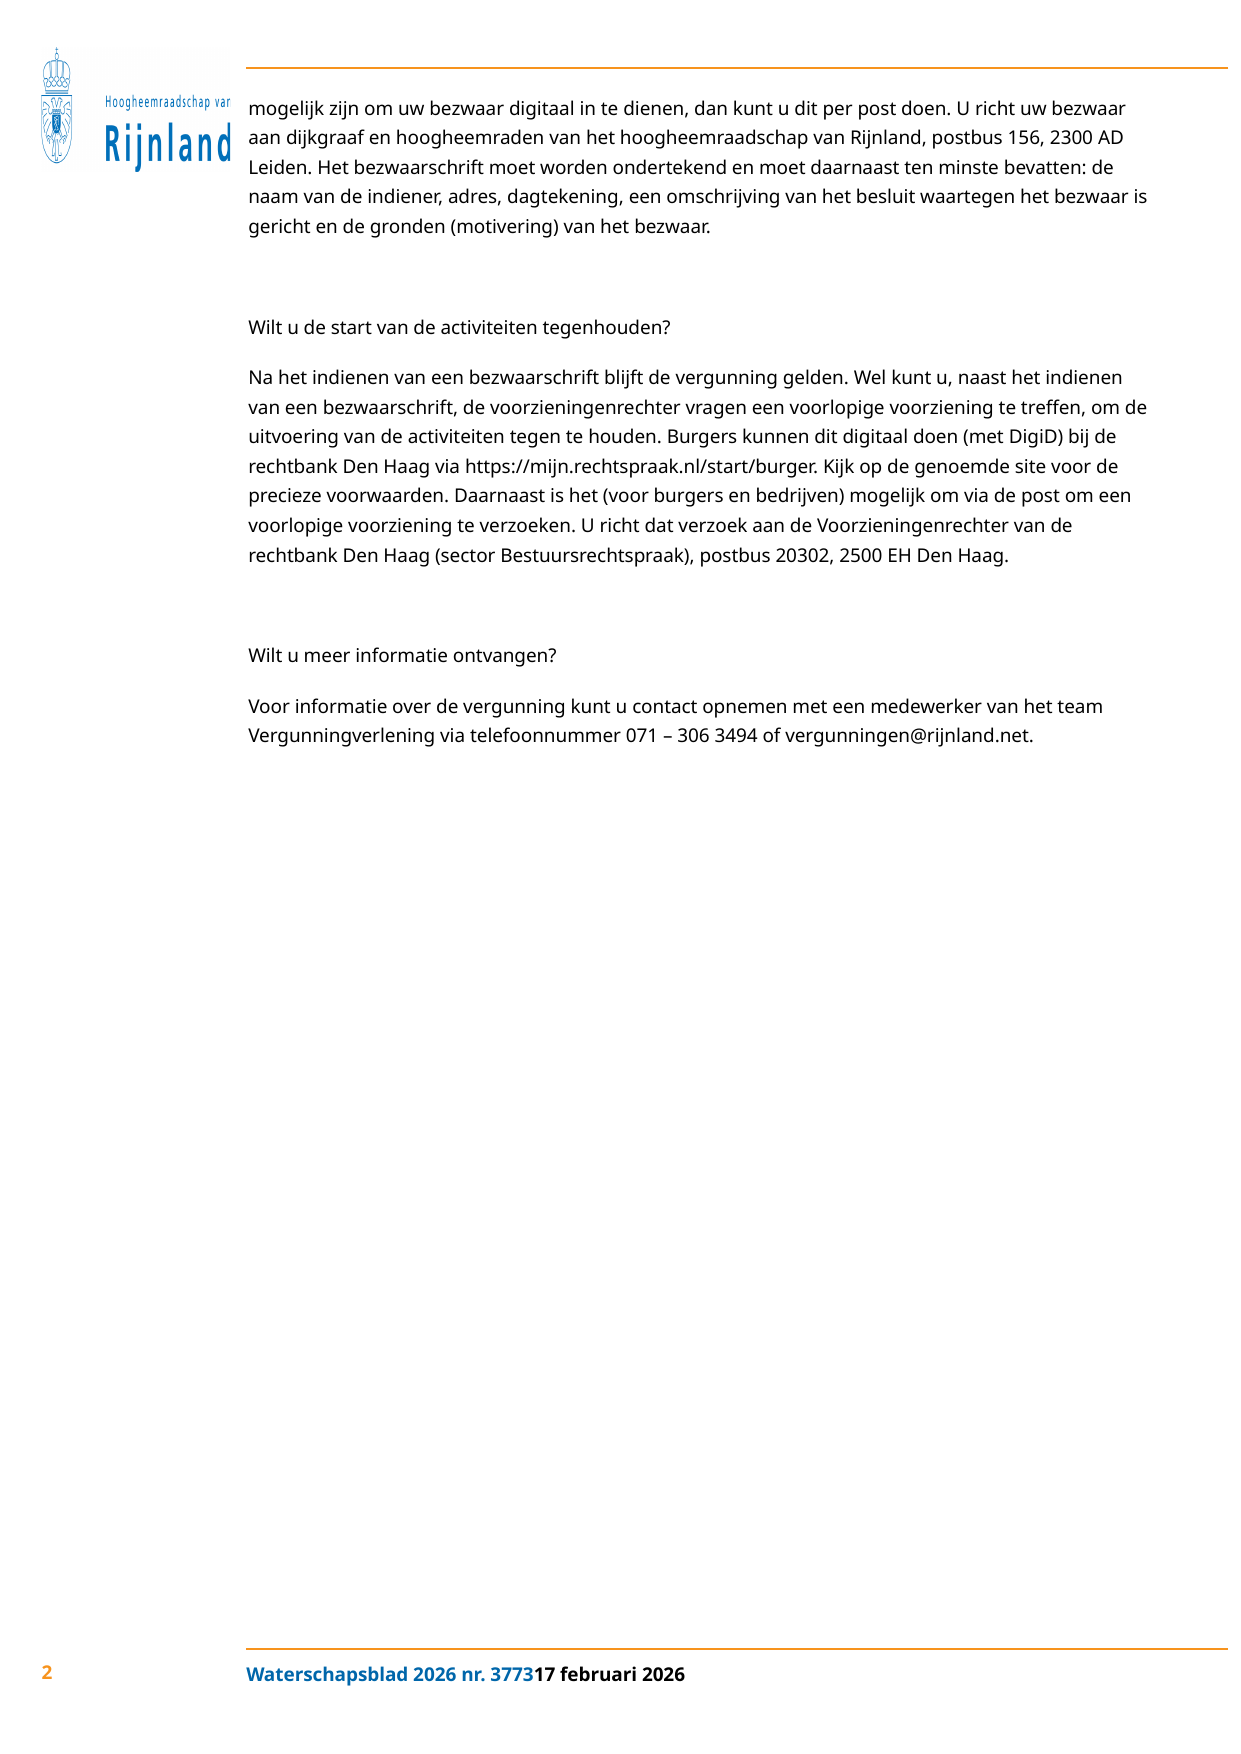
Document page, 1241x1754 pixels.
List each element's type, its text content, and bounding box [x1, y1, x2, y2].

text Voor informatie over de vergunning kunt u contact opnemen met een medewerker van het team Vergunningverlening via telefoonnummer 071 – 306 3494 of vergunningen@rijnland.net. [248, 693, 1152, 748]
text Wilt u meer informatie ontvangen? [248, 643, 1152, 668]
picture [41, 47, 231, 172]
text Wilt u de start van de activiteiten tegenhouden? [248, 314, 1152, 340]
text Na het indienen van een bezwaarschrift blijft de vergunning gelden. Wel kunt u, naast het indienen van een bezwaarschrift, de voorzieningenrechter vragen een voorlopige voorziening te treffen, om de uitvoering van de activiteiten tegen te houden. Burgers kunnen dit digitaal doen (met DigiD) bij de rechtbank Den Haag via https://mijn.rechtspraak.nl/start/burger. Kijk op de genoemde site voor de precieze voorwaarden. Daarnaast is het (voor burgers en bedrijven) mogelijk om via de post om een voorlopige voorziening te verzoeken. U richt dat verzoek aan de Voorzieningenrechter van de rechtbank Den Haag (sector Bestuursrechtspraak), postbus 20302, 2500 EH Den Haag. [248, 364, 1152, 568]
text mogelijk zijn om uw bezwaar digitaal in te dienen, dan kunt u dit per post doen. U richt uw bezwaar aan dijkgraaf en hoogheemraden van het hoogheemraadschap van Rijnland, postbus 156, 2300 AD Leiden. Het bezwaarschrift moet worden ondertekend en moet daarnaast ten minste bevatten: de naam van de indiener, adres, dagtekening, een omschrijving van het besluit waartegen het bezwaar is gericht en de gronden (motivering) van het bezwaar. [248, 95, 1152, 239]
